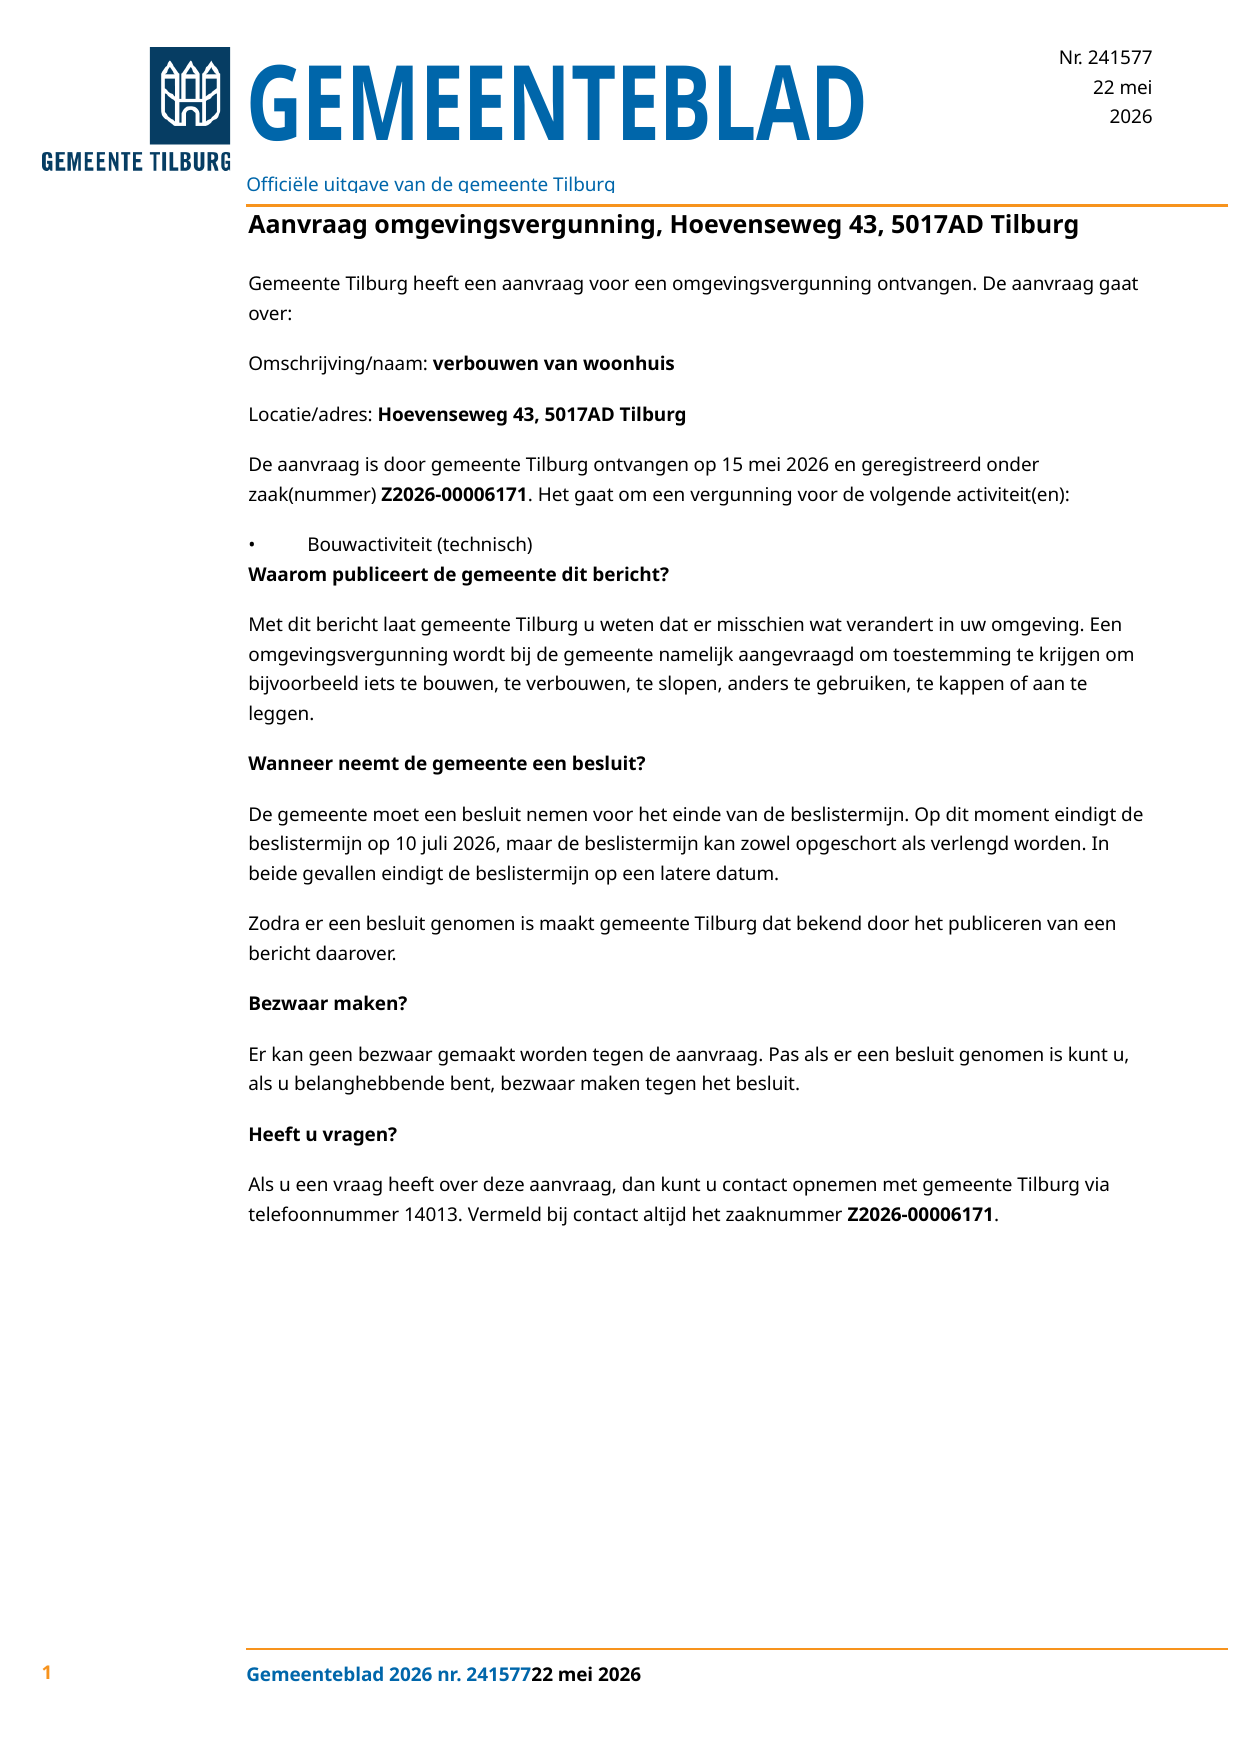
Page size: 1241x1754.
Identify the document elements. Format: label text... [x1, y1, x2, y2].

text De gemeente moet een besluit nemen voor het einde van de beslistermijn. Op dit moment eindigt de beslistermijn op 10 juli 2026, maar de beslistermijn kan zowel opgeschort als verlengd worden. In beide gevallen eindigt de beslistermijn op een latere datum. [248, 801, 1152, 886]
picture [41, 47, 231, 172]
text Bezwaar maken? [248, 990, 1152, 1016]
text Gemeente Tilburg heeft een aanvraag voor een omgevingsvergunning ontvangen. De aanvraag gaat over: [248, 270, 1152, 326]
text Heeft u vragen? [248, 1121, 1152, 1146]
text Locatie/adres: Hoevenseweg 43, 5017AD Tilburg [248, 401, 1152, 426]
text Aanvraag omgevingsvergunning, Hoevenseweg 43, 5017AD Tilburg [248, 207, 1152, 241]
text Omschrijving/naam: verbouwen van woonhuis [248, 350, 1152, 376]
text Er kan geen bezwaar gemaakt worden tegen de aanvraag. Pas als er een besluit genomen is kunt u, als u belanghebbende bent, bezwaar maken tegen het besluit. [248, 1041, 1152, 1096]
text Waarom publiceert de gemeente dit bericht? [248, 561, 1152, 586]
text Zodra er een besluit genomen is maakt gemeente Tilburg dat bekend door het publiceren van een bericht daarover. [248, 910, 1152, 966]
list Bouwactiviteit (technisch) [248, 531, 1152, 557]
text Als u een vraag heeft over deze aanvraag, dan kunt u contact opnemen met gemeente Tilburg via telefoonnummer 14013. Vermeld bij contact altijd het zaaknummer Z2026-00006171. [248, 1171, 1152, 1226]
text Wanneer neemt de gemeente een besluit? [248, 750, 1152, 776]
text Met dit bericht laat gemeente Tilburg u weten dat er misschien wat verandert in uw omgeving. Een omgevingsvergunning wordt bij de gemeente namelijk aangevraagd om toestemming te krijgen om bijvoorbeeld iets te bouwen, te verbouwen, te slopen, anders te gebruiken, te kappen of aan te leggen. [248, 611, 1152, 726]
text De aanvraag is door gemeente Tilburg ontvangen op 15 mei 2026 en geregistreerd onder zaak(nummer) Z2026-00006171. Het gaat om een vergunning voor de volgende activiteit(en): [248, 451, 1152, 506]
